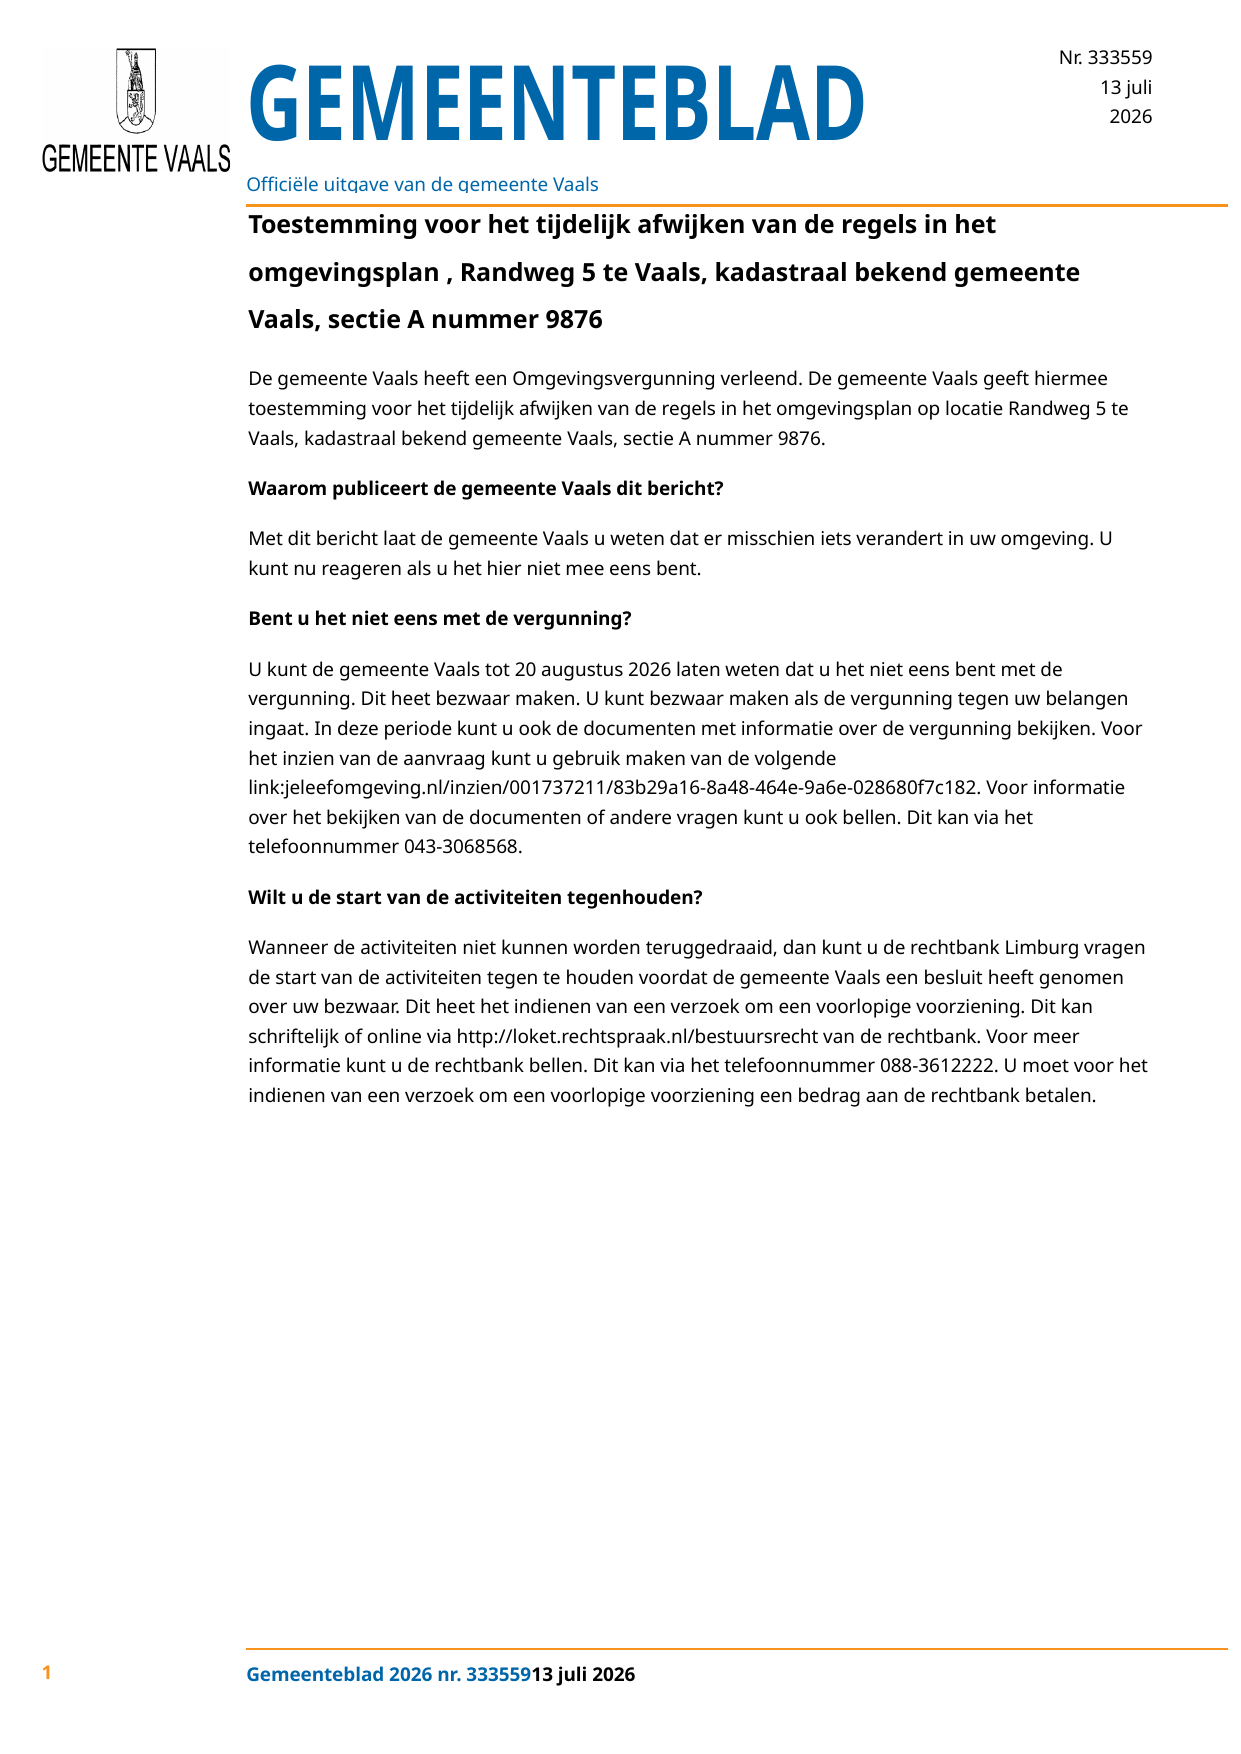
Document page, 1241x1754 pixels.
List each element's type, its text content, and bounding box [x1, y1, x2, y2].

text Waarom publiceert de gemeente Vaals dit bericht? [248, 475, 1152, 501]
text Met dit bericht laat de gemeente Vaals u weten dat er misschien iets verandert in uw omgeving. U kunt nu reageren als u het hier niet mee eens bent. [248, 526, 1152, 581]
text Wilt u de start van de activiteiten tegenhouden? [248, 884, 1152, 909]
text De gemeente Vaals heeft een Omgevingsvergunning verleend. De gemeente Vaals geeft hiermee toestemming voor het tijdelijk afwijken van de regels in het omgevingsplan op locatie Randweg 5 te Vaals, kadastraal bekend gemeente Vaals, sectie A nummer 9876. [248, 366, 1152, 450]
text Wanneer de activiteiten niet kunnen worden teruggedraaid, dan kunt u de rechtbank Limburg vragen de start van de activiteiten tegen te houden voordat de gemeente Vaals een besluit heeft genomen over uw bezwaar. Dit heet het indienen van een verzoek om een voorlopige voorziening. Dit kan schriftelijk of online via http://loket.rechtspraak.nl/bestuursrecht van de rechtbank. Voor meer informatie kunt u de rechtbank bellen. Dit kan via het telefoonnummer 088-3612222. U moet voor het indienen van een verzoek om een voorlopige voorziening een bedrag aan de rechtbank betalen. [248, 934, 1152, 1108]
picture [41, 47, 231, 172]
text Toestemming voor het tijdelijk afwijken van de regels in het omgevingsplan , Randweg 5 te Vaals, kadastraal bekend gemeente Vaals, sectie A nummer 9876 [248, 207, 1152, 336]
text Bent u het niet eens met de vergunning? [248, 606, 1152, 631]
text U kunt de gemeente Vaals tot 20 augustus 2026 laten weten dat u het niet eens bent met de vergunning. Dit heet bezwaar maken. U kunt bezwaar maken als de vergunning tegen uw belangen ingaat. In deze periode kunt u ook de documenten met informatie over de vergunning bekijken. Voor het inzien van de aanvraag kunt u gebruik maken van de volgende link:jeleefomgeving.nl/inzien/001737211/83b29a16-8a48-464e-9a6e-028680f7c182. Voor informatie over het bekijken van de documenten of andere vragen kunt u ook bellen. Dit kan via het telefoonnummer 043-3068568. [248, 656, 1152, 859]
